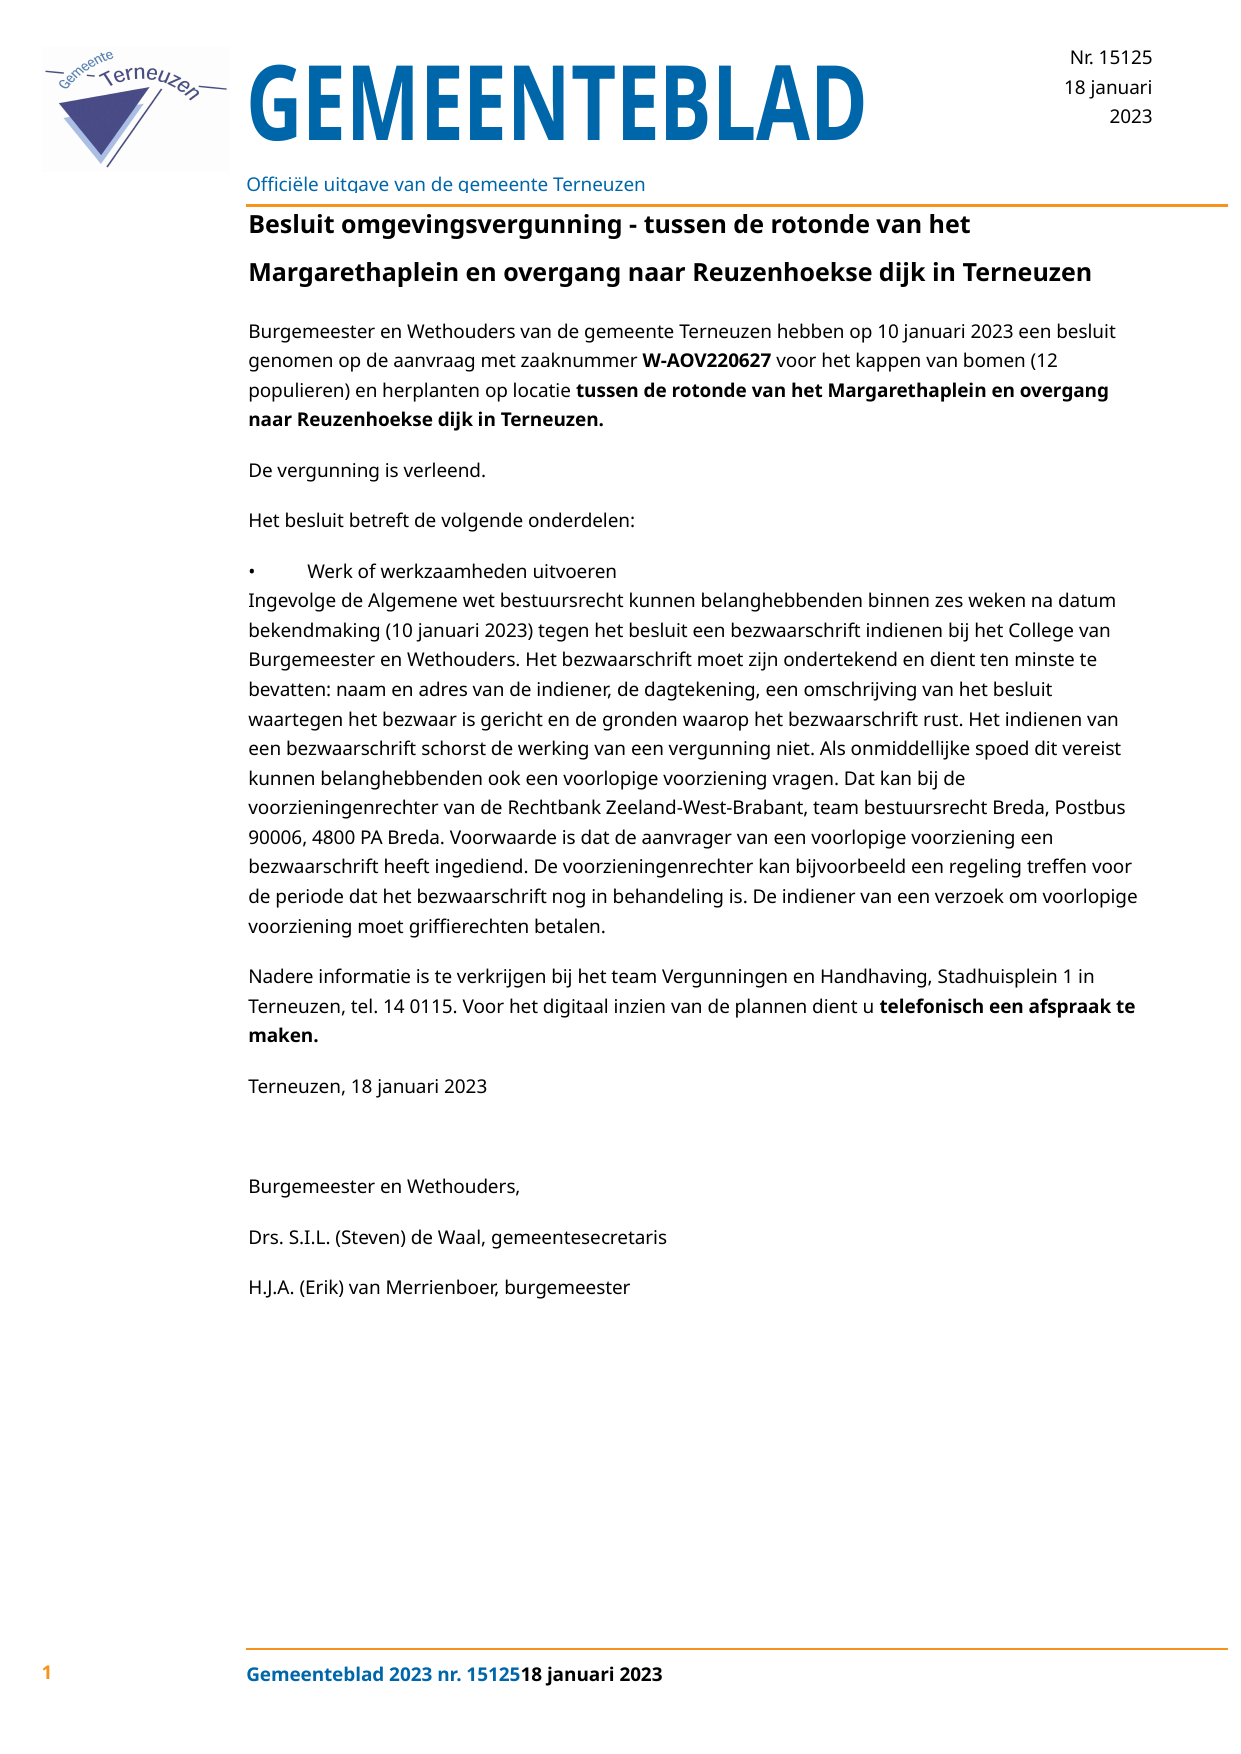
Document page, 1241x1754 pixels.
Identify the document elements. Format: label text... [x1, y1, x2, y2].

text Burgemeester en Wethouders van de gemeente Terneuzen hebben op 10 januari 2023 een besluit genomen op de aanvraag met zaaknummer W-AOV220627 voor het kappen van bomen (12 populieren) en herplanten op locatie tussen de rotonde van het Margarethaplein en overgang naar Reuzenhoekse dijk in Terneuzen. [248, 318, 1152, 432]
text Burgemeester en Wethouders, [248, 1174, 1152, 1199]
text Nadere informatie is te verkrijgen bij het team Vergunningen en Handhaving, Stadhuisplein 1 in Terneuzen, tel. 14 0115. Voor het digitaal inzien van de plannen dient u telefonisch een afspraak te maken. [248, 963, 1152, 1048]
list Werk of werkzaamheden uitvoeren [248, 558, 1152, 584]
text H.J.A. (Erik) van Merrienboer, burgemeester [248, 1274, 1152, 1300]
text De vergunning is verleend. [248, 457, 1152, 483]
picture [41, 47, 231, 172]
text Besluit omgevingsvergunning - tussen de rotonde van het Margarethaplein en overgang naar Reuzenhoekse dijk in Terneuzen [248, 207, 1152, 288]
text Drs. S.I.L. (Steven) de Waal, gemeentesecretaris [248, 1224, 1152, 1250]
text Ingevolge de Algemene wet bestuursrecht kunnen belanghebbenden binnen zes weken na datum bekendmaking (10 januari 2023) tegen het besluit een bezwaarschrift indienen bij het College van Burgemeester en Wethouders. Het bezwaarschrift moet zijn ondertekend en dient ten minste te bevatten: naam en adres van de indiener, de dagtekening, een omschrijving van het besluit waartegen het bezwaar is gericht en de gronden waarop het bezwaarschrift rust. Het indienen van een bezwaarschrift schorst de werking van een vergunning niet. Als onmiddellijke spoed dit vereist kunnen belanghebbenden ook een voorlopige voorziening vragen. Dat kan bij de voorzieningenrechter van de Rechtbank Zeeland-West-Brabant, team bestuursrecht Breda, Postbus 90006, 4800 PA Breda. Voorwaarde is dat de aanvrager van een voorlopige voorziening een bezwaarschrift heeft ingediend. De voorzieningenrechter kan bijvoorbeeld een regeling treffen voor de periode dat het bezwaarschrift nog in behandeling is. De indiener van een verzoek om voorlopige voorziening moet griffierechten betalen. [248, 587, 1152, 939]
text Het besluit betreft de volgende onderdelen: [248, 507, 1152, 533]
text Terneuzen, 18 januari 2023 [248, 1073, 1152, 1099]
